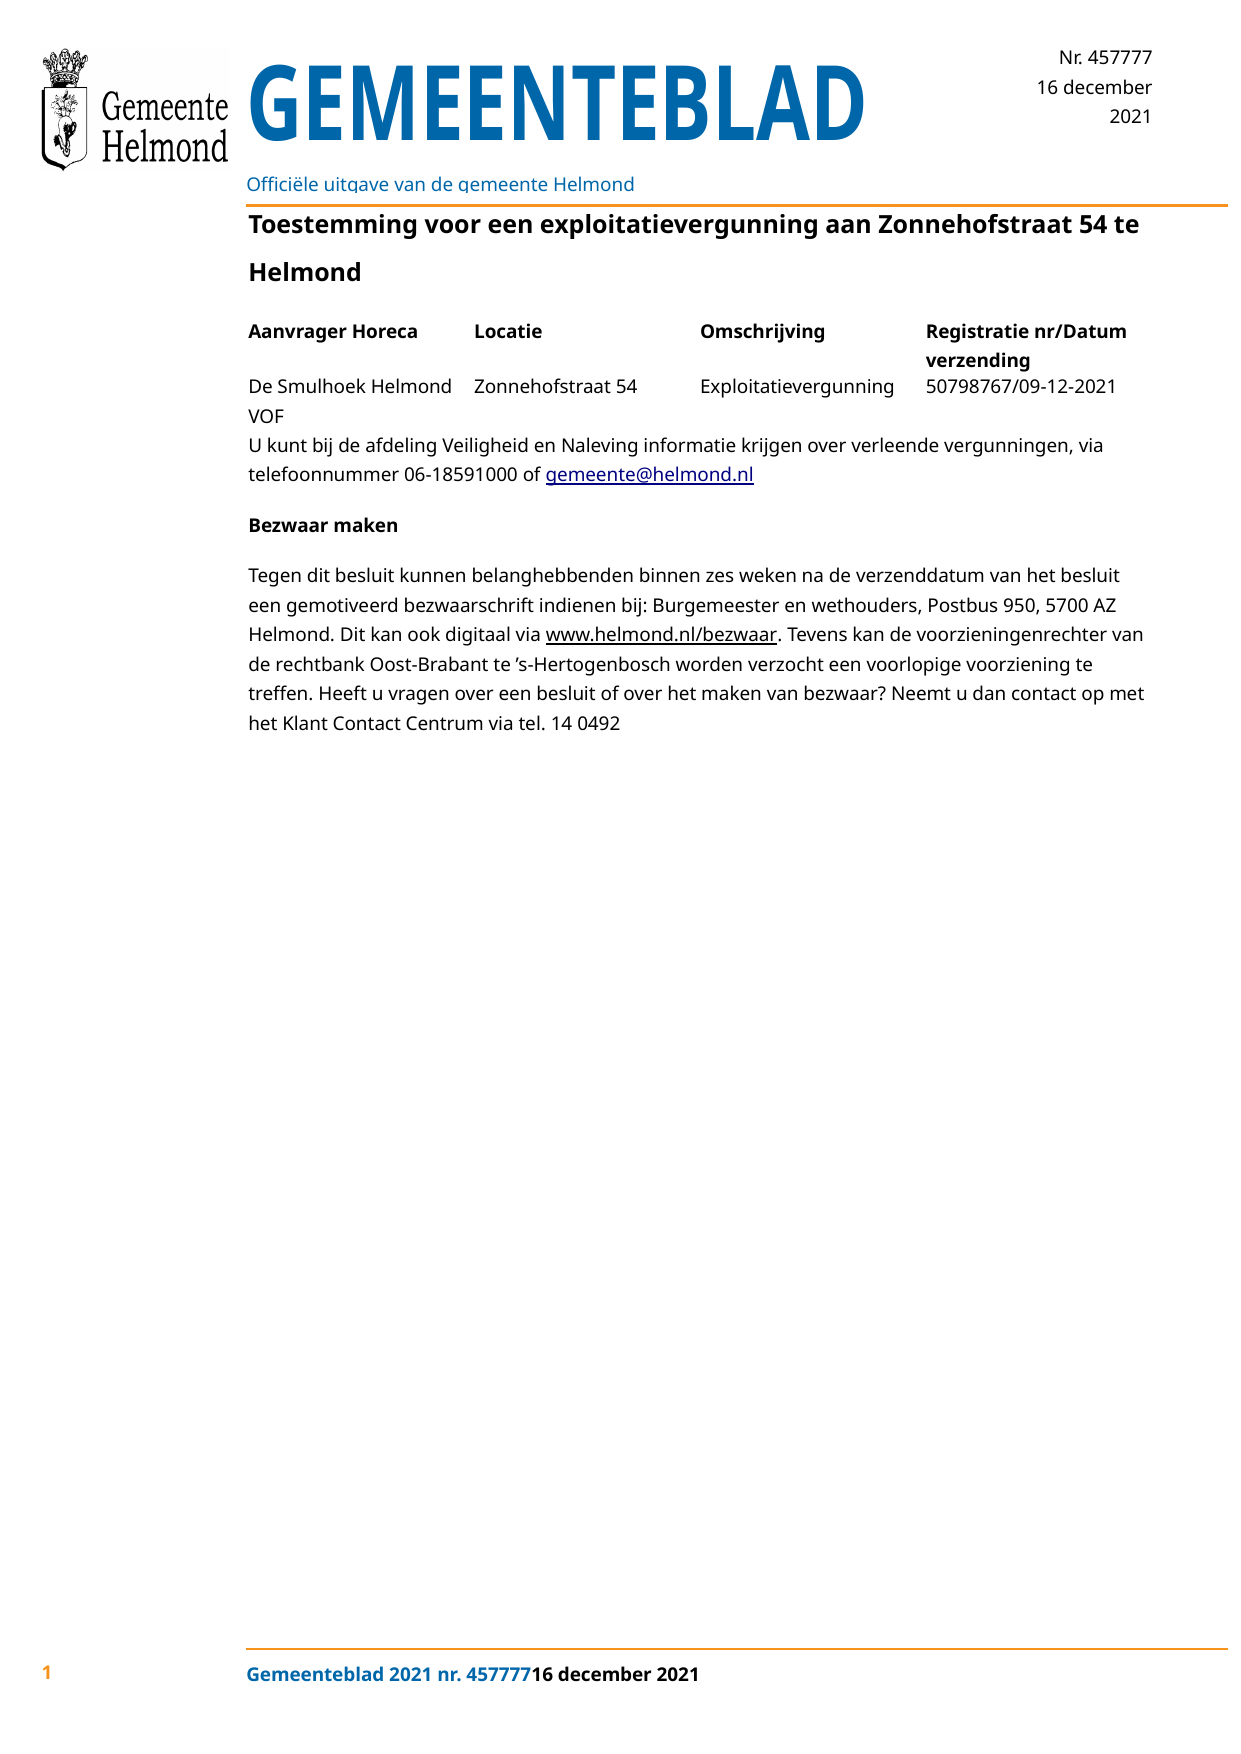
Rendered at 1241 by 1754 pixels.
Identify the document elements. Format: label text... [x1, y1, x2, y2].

text Toestemming voor een exploitatievergunning aan Zonnehofstraat 54 te Helmond [248, 207, 1152, 288]
text Bezwaar maken [248, 512, 1152, 538]
text U kunt bij de afdeling Veiligheid en Naleving informatie krijgen over verleende vergunningen, via telefoonnummer 06-18591000 of gemeente@helmond.nl [248, 432, 1152, 487]
picture [41, 47, 231, 172]
table_header Locatie [474, 318, 700, 373]
table_cell De Smulhoek Helmond VOF [248, 373, 474, 429]
table_cell Exploitatievergunning [700, 373, 926, 429]
table_cell 50798767/09-12-2021 [926, 373, 1152, 429]
table_header Aanvrager Horeca [248, 318, 474, 373]
table_cell Zonnehofstraat 54 [474, 373, 700, 429]
table_header Omschrijving [700, 318, 926, 373]
text Tegen dit besluit kunnen belanghebbenden binnen zes weken na de verzenddatum van het besluit een gemotiveerd bezwaarschrift indienen bij: Burgemeester en wethouders, Postbus 950, 5700 AZ Helmond. Dit kan ook digitaal via www.helmond.nl/bezwaar. Tevens kan de voorzieningenrechter van de rechtbank Oost-Brabant te ’s-Hertogenbosch worden verzocht een voorlopige voorziening te treffen. Heeft u vragen over een besluit of over het maken van bezwaar? Neemt u dan contact op met het Klant Contact Centrum via tel. 14 0492 [248, 562, 1152, 736]
table_header Registratie nr/Datum verzending [926, 318, 1152, 373]
